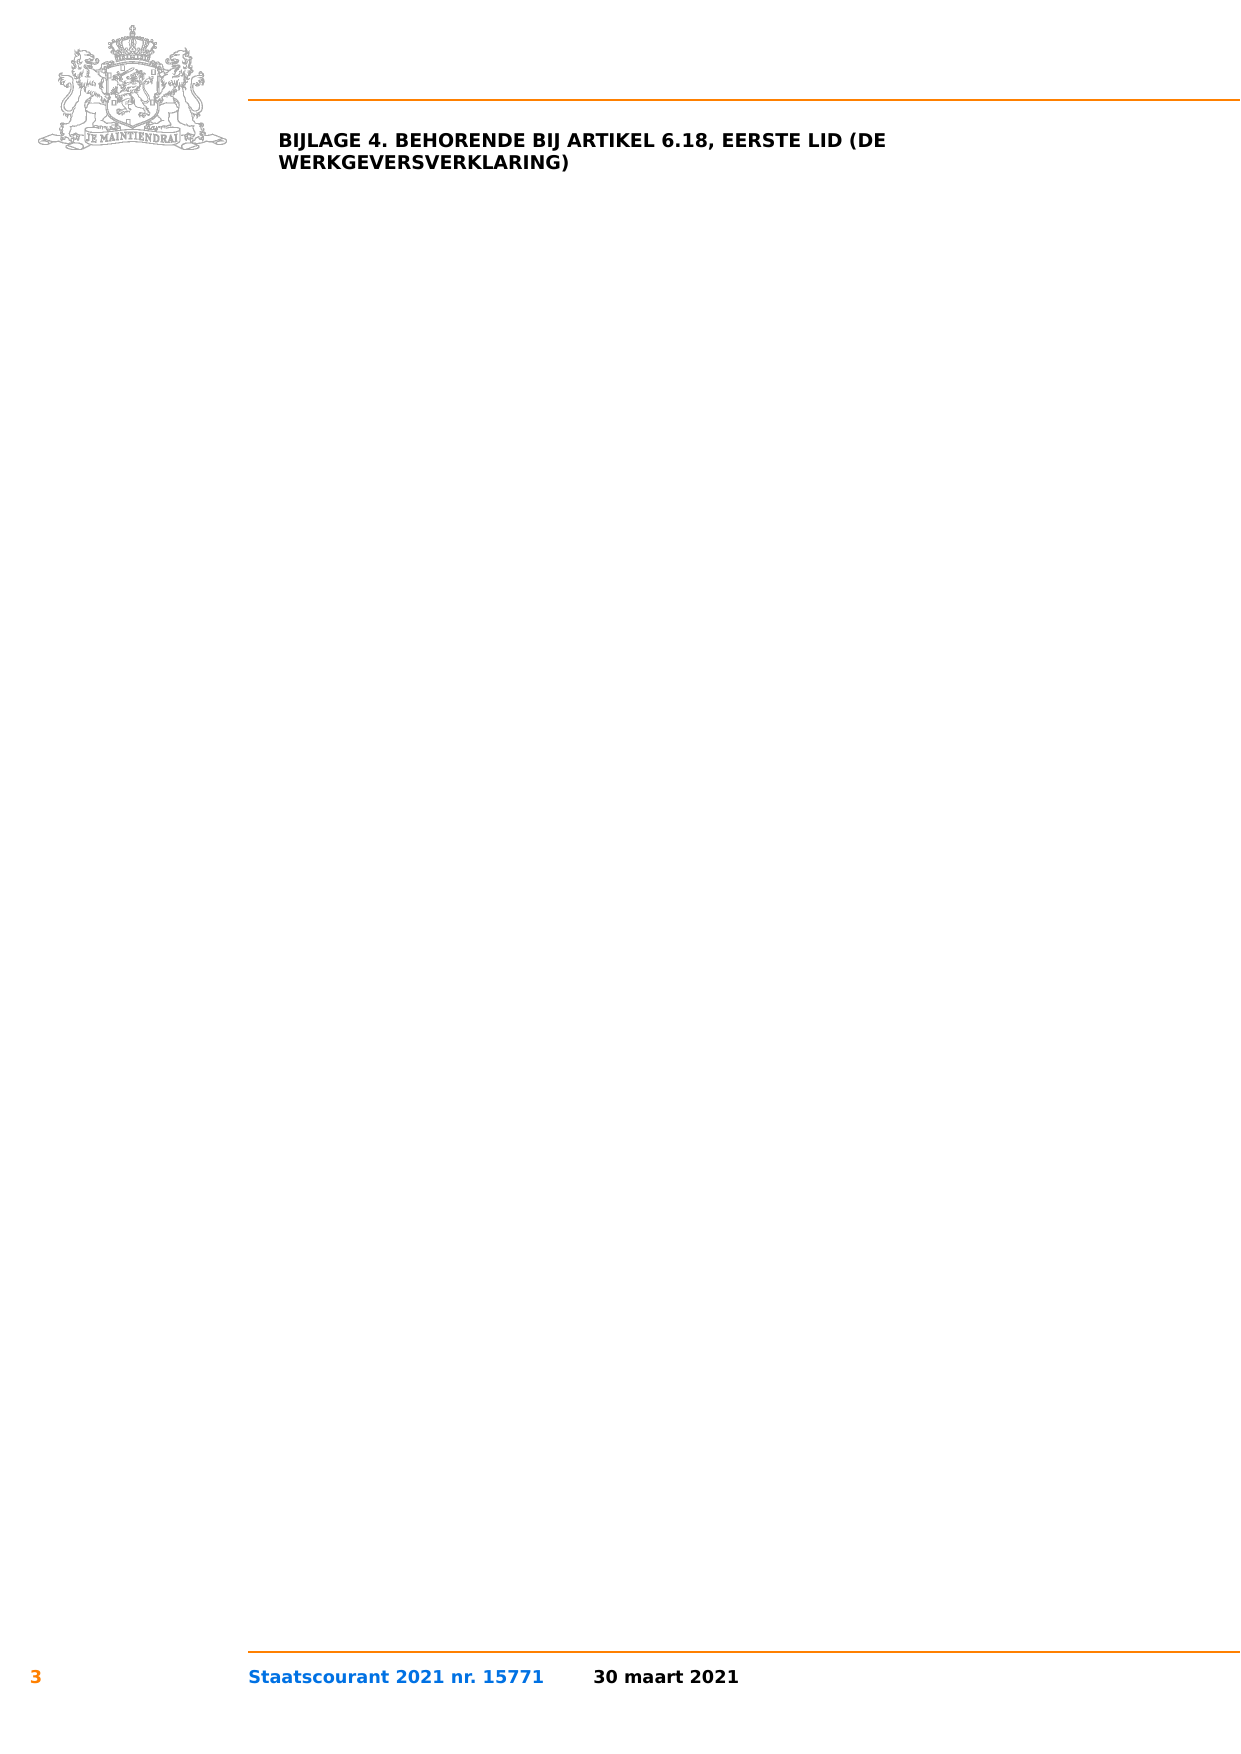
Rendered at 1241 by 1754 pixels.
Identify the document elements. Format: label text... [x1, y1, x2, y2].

subtitle BIJLAGE 4. BEHORENDE BIJ ARTIKEL 6.18, EERSTE LID (DE WERKGEVERSVERKLARING) [278, 130, 1163, 174]
picture [38, 25, 227, 150]
